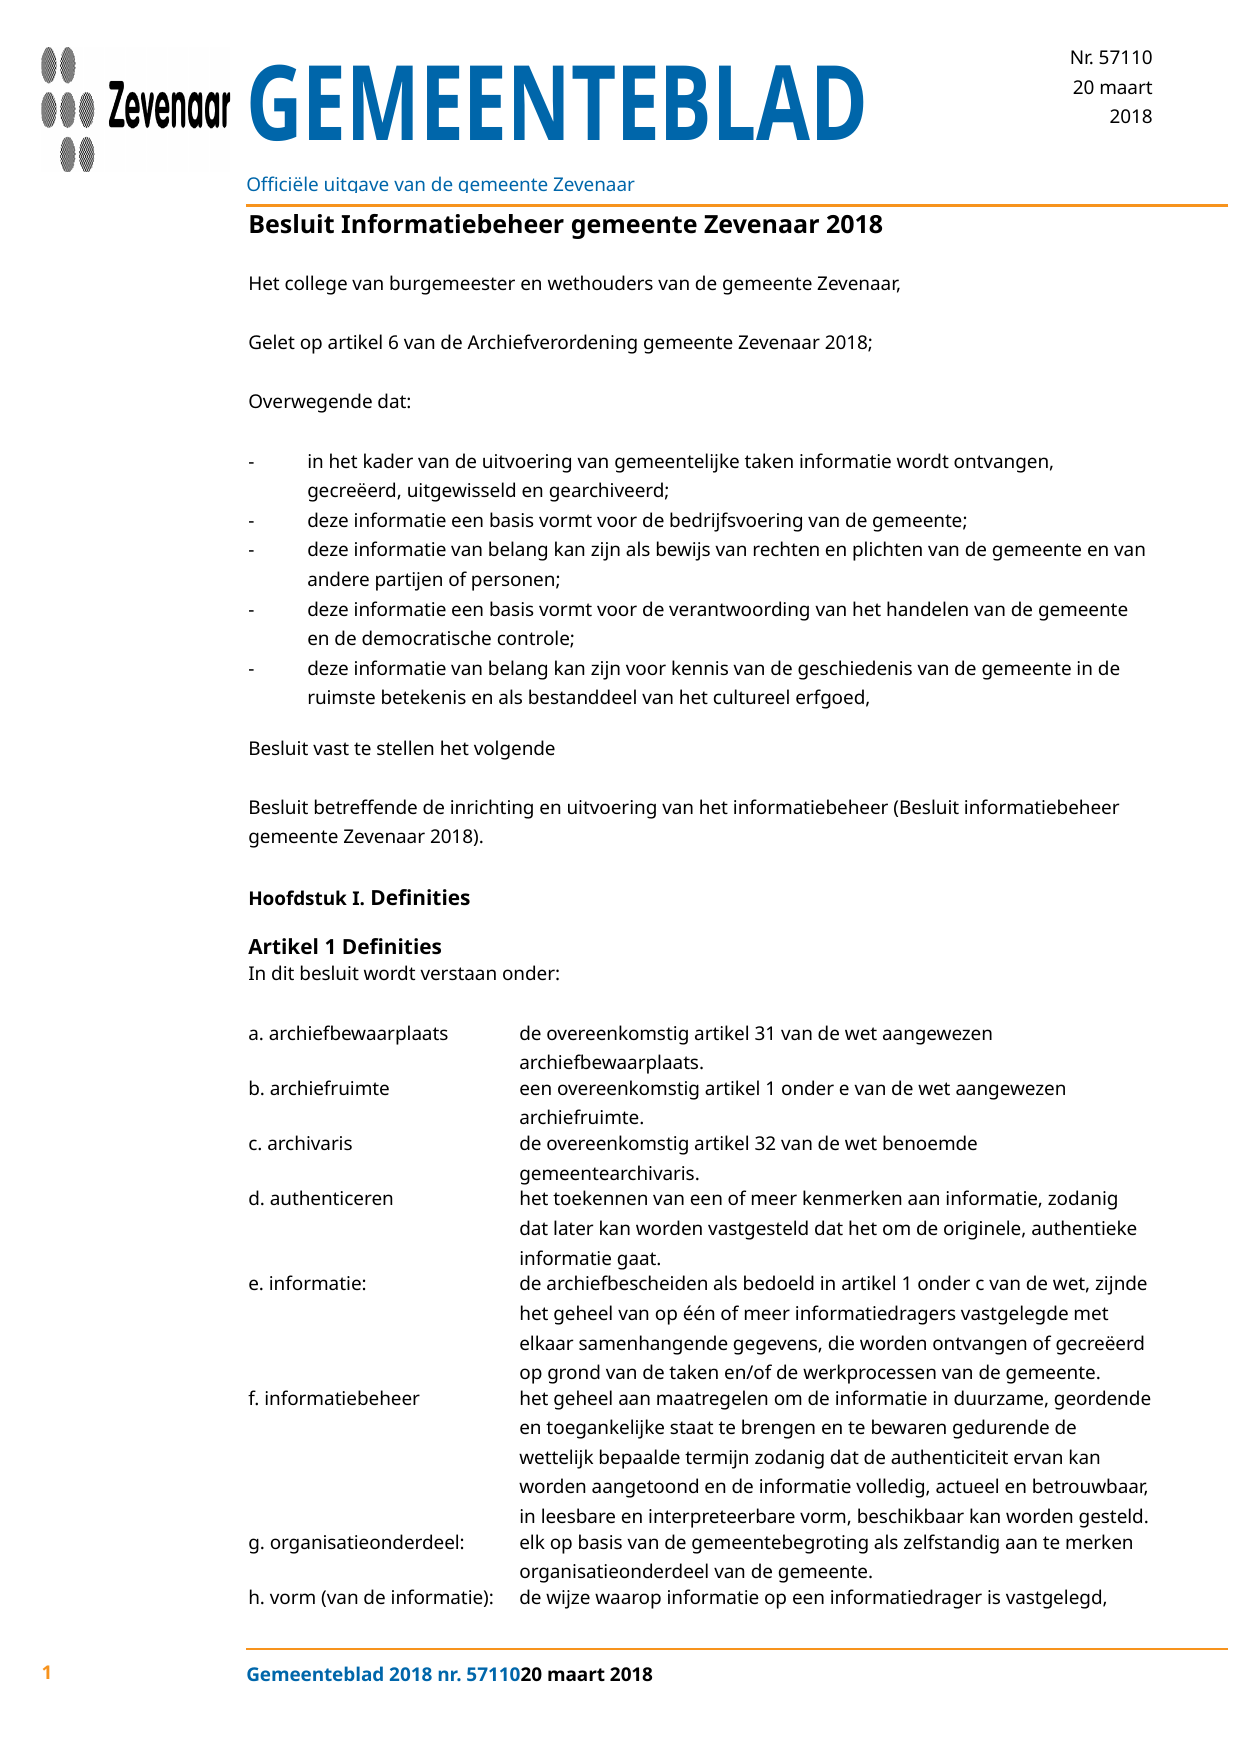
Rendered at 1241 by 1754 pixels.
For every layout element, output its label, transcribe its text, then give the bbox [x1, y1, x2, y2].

picture [41, 47, 231, 172]
text Besluit vast te stellen het volgende [248, 735, 1152, 761]
text Gelet op artikel 6 van de Archiefverordening gemeente Zevenaar 2018; [248, 329, 1152, 355]
text Overwegende dat: [248, 389, 1152, 414]
list deze informatie van belang kan zijn voor kennis van de geschiedenis van de gemeente in de ruimste betekenis en als bestanddeel van het cultureel erfgoed, [248, 655, 1152, 710]
table_cell h. vorm (van de informatie): [248, 1584, 519, 1610]
list deze informatie een basis vormt voor de verantwoording van het handelen van de gemeente en de democratische controle; [248, 596, 1152, 651]
text Besluit betreffende de inrichting en uitvoering van het informatiebeheer (Besluit informatiebeheer gemeente Zevenaar 2018). [248, 794, 1152, 849]
table_cell het toekennen van een of meer kenmerken aan informatie, zodanig dat later kan worden vastgesteld dat het om de originele, authentieke informatie gaat. [519, 1186, 1152, 1271]
text Artikel 1 Definities [248, 932, 1152, 960]
table_cell de overeenkomstig artikel 32 van de wet benoemde gemeentearchivaris. [519, 1130, 1152, 1186]
list in het kader van de uitvoering van gemeentelijke taken informatie wordt ontvangen, gecreëerd, uitgewisseld en gearchiveerd; [248, 448, 1152, 503]
table_cell b. archiefruimte [248, 1075, 519, 1130]
list deze informatie een basis vormt voor de bedrijfsvoering van de gemeente; [248, 507, 1152, 533]
table_cell e. informatie: [248, 1271, 519, 1385]
text Het college van burgemeester en wethouders van de gemeente Zevenaar, [248, 270, 1152, 296]
list deze informatie van belang kan zijn als bewijs van rechten en plichten van de gemeente en van andere partijen of personen; [248, 537, 1152, 592]
table_header a. archiefbewaarplaats [248, 1020, 519, 1075]
text Besluit Informatiebeheer gemeente Zevenaar 2018 [248, 207, 1152, 241]
table_cell elk op basis van de gemeentebegroting als zelfstandig aan te merken organisatieonderdeel van de gemeente. [519, 1529, 1152, 1584]
table_cell het geheel aan maatregelen om de informatie in duurzame, geordende en toegankelijke staat te brengen en te bewaren gedurende de wettelijk bepaalde termijn zodanig dat de authenticiteit ervan kan worden aangetoond en de informatie volledig, actueel en betrouwbaar, in leesbare en interpreteerbare vorm, beschikbaar kan worden gesteld. [519, 1385, 1152, 1529]
table_cell d. authenticeren [248, 1186, 519, 1271]
table_cell de archiefbescheiden als bedoeld in artikel 1 onder c van de wet, zijnde het geheel van op één of meer informatiedragers vastgelegde met elkaar samenhangende gegevens, die worden ontvangen of gecreëerd op grond van de taken en/of de werkprocessen van de gemeente. [519, 1271, 1152, 1385]
table_header de overeenkomstig artikel 31 van de wet aangewezen archiefbewaarplaats. [519, 1020, 1152, 1075]
text Hoofdstuk I. Definities [248, 883, 1152, 911]
table_cell een overeenkomstig artikel 1 onder e van de wet aangewezen archiefruimte. [519, 1075, 1152, 1130]
table_cell f. informatiebeheer [248, 1385, 519, 1529]
table_cell c. archivaris [248, 1130, 519, 1186]
text In dit besluit wordt verstaan onder: [248, 960, 1152, 986]
table_cell de wijze waarop informatie op een informatiedrager is vastgelegd, [519, 1584, 1152, 1610]
table_cell g. organisatieonderdeel: [248, 1529, 519, 1584]
